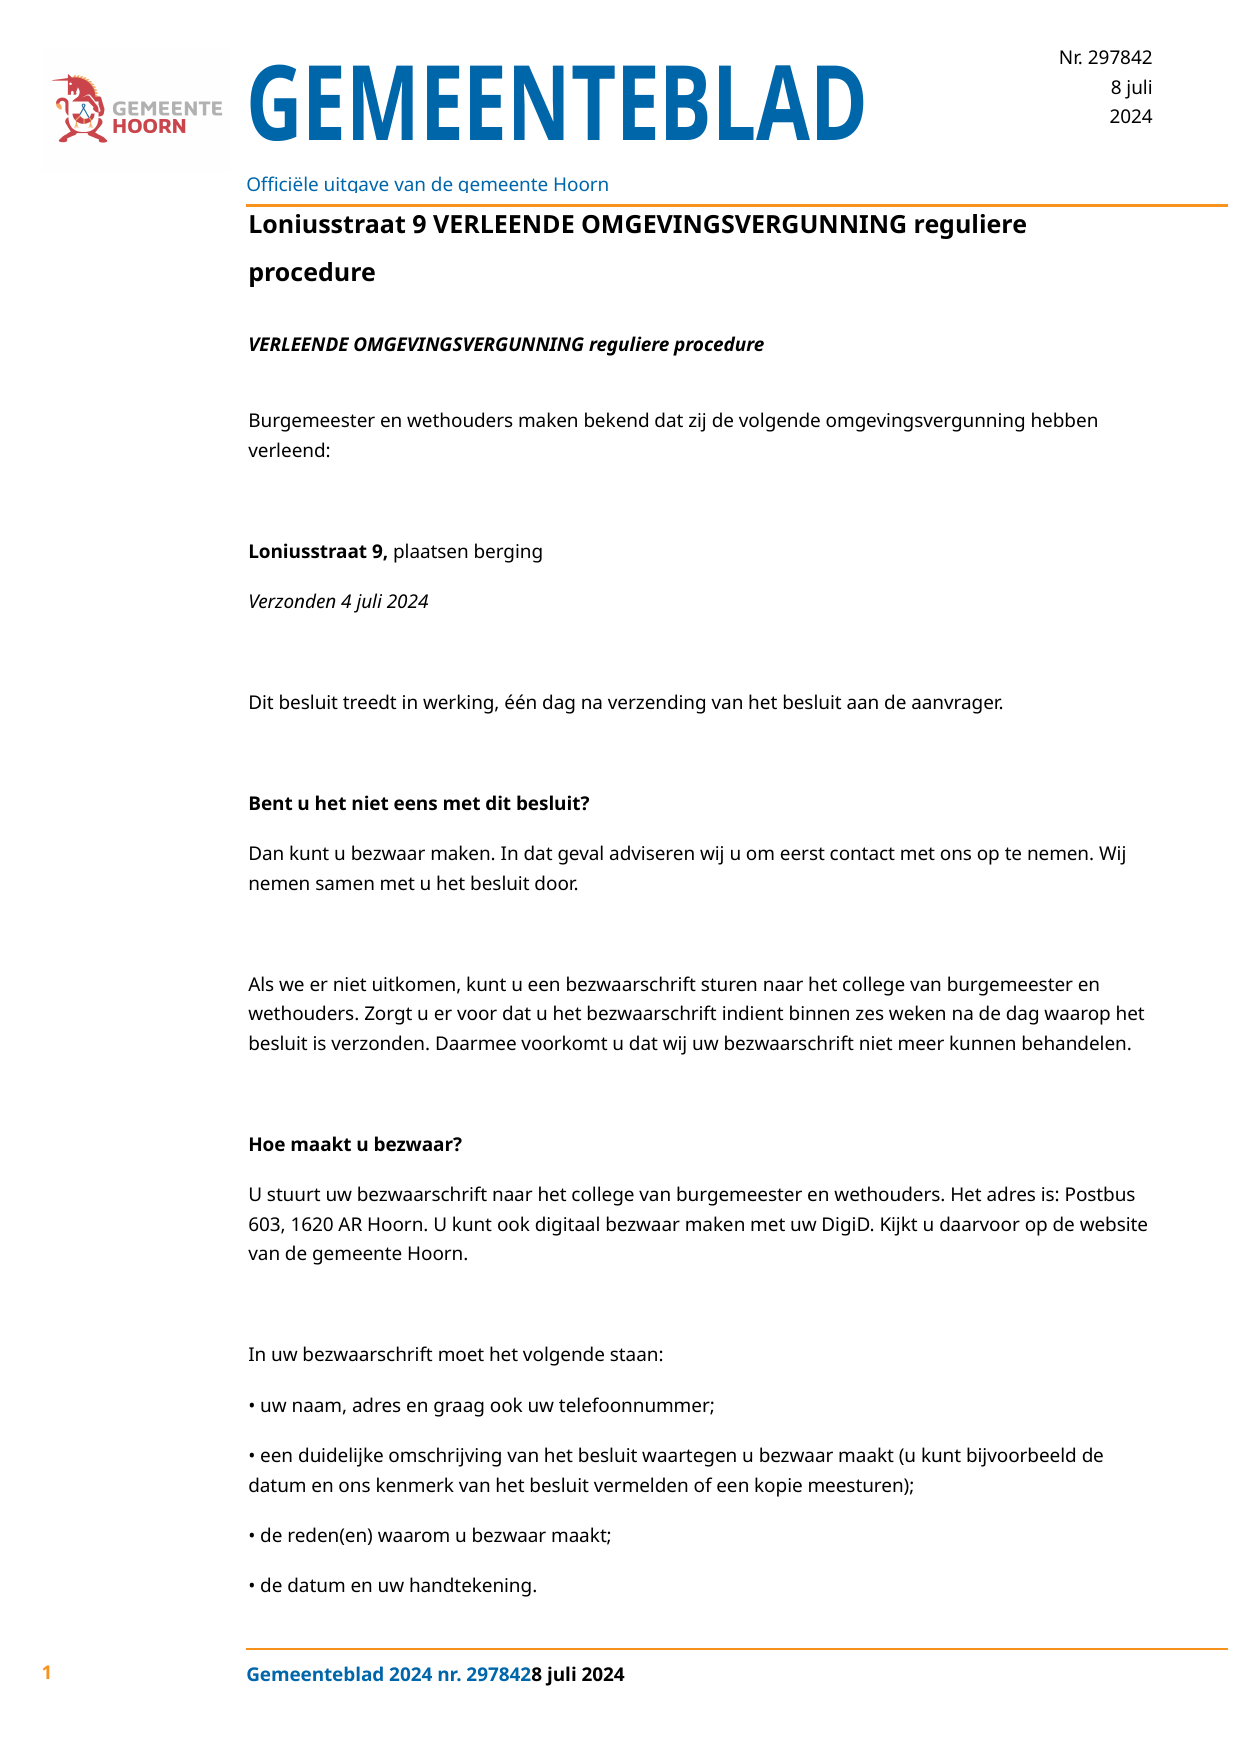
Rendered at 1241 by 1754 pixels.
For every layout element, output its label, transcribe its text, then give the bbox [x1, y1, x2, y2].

text • een duidelijke omschrijving van het besluit waartegen u bezwaar maakt (u kunt bijvoorbeeld de datum en ons kenmerk van het besluit vermelden of een kopie meesturen); [248, 1442, 1152, 1497]
text • uw naam, adres en graag ook uw telefoonnummer; [248, 1392, 1152, 1417]
text In uw bezwaarschrift moet het volgende staan: [248, 1341, 1152, 1367]
text Loniusstraat 9, plaatsen berging [248, 538, 1152, 564]
text • de datum en uw handtekening. [248, 1573, 1152, 1598]
text Burgemeester en wethouders maken bekend dat zij de volgende omgevingsvergunning hebben verleend: [248, 408, 1152, 463]
text Als we er niet uitkomen, kunt u een bezwaarschrift sturen naar het college van burgemeester en wethouders. Zorgt u er voor dat u het bezwaarschrift indient binnen zes weken na de dag waarop het besluit is verzonden. Daarmee voorkomt u dat wij uw bezwaarschrift niet meer kunnen behandelen. [248, 971, 1152, 1056]
text Hoe maakt u bezwaar? [248, 1131, 1152, 1157]
text VERLEENDE OMGEVINGSVERGUNNING reguliere procedure [248, 331, 1152, 357]
text Bent u het niet eens met dit besluit? [248, 790, 1152, 816]
text Dan kunt u bezwaar maken. In dat geval adviseren wij u om eerst contact met ons op te nemen. Wij nemen samen met u het besluit door. [248, 841, 1152, 896]
text Verzonden 4 juli 2024 [248, 588, 1152, 614]
text • de reden(en) waarom u bezwaar maakt; [248, 1522, 1152, 1548]
text Loniusstraat 9 VERLEENDE OMGEVINGSVERGUNNING reguliere procedure [248, 207, 1152, 288]
text Dit besluit treedt in werking, één dag na verzending van het besluit aan de aanvrager. [248, 689, 1152, 715]
picture [41, 47, 231, 172]
text U stuurt uw bezwaarschrift naar het college van burgemeester en wethouders. Het adres is: Postbus 603, 1620 AR Hoorn. U kunt ook digitaal bezwaar maken met uw DigiD. Kijkt u daarvoor op de website van de gemeente Hoorn. [248, 1181, 1152, 1266]
